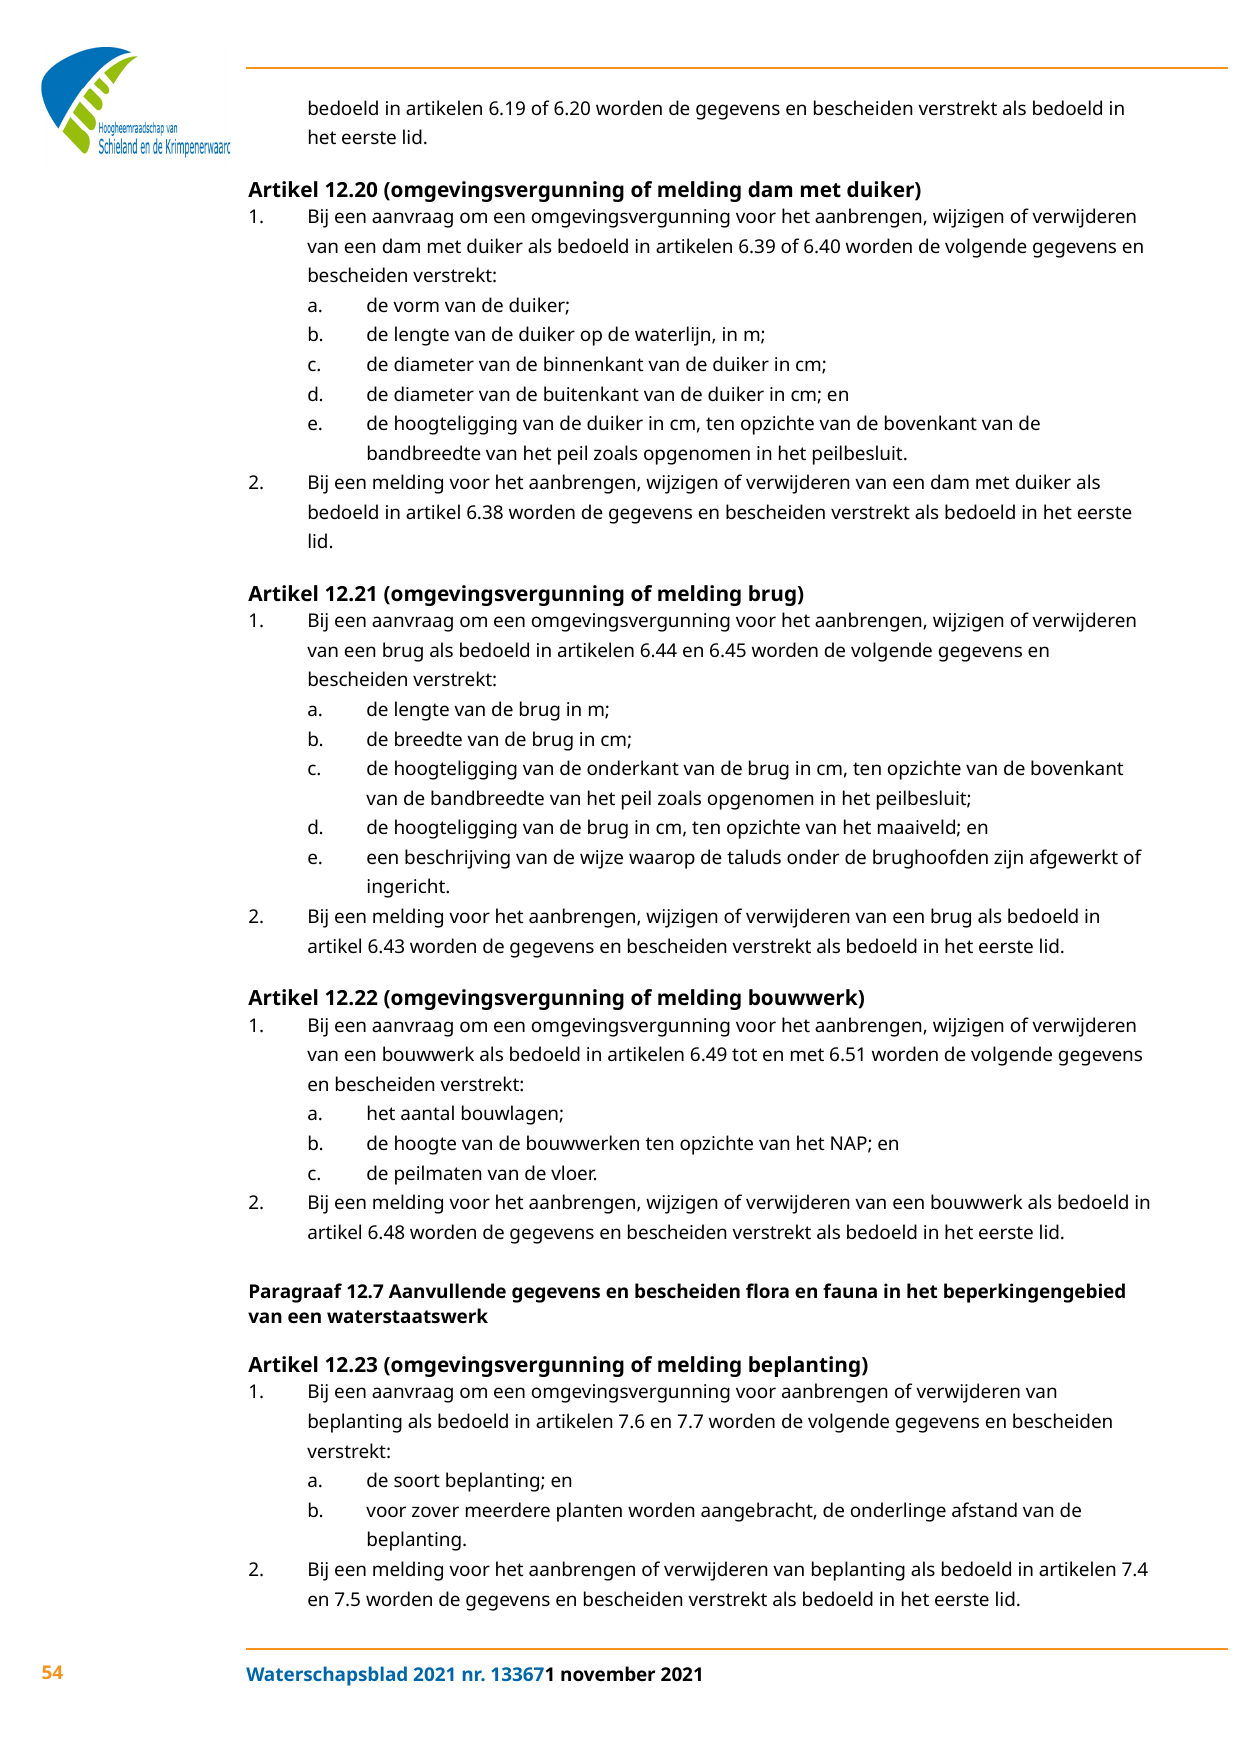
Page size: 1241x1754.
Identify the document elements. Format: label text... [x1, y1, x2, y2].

list voor zover meerdere planten worden aangebracht, de onderlinge afstand van de beplanting. [307, 1497, 1152, 1552]
list bedoeld in artikelen 6.19 of 6.20 worden de gegevens en bescheiden verstrekt als bedoeld in het eerste lid. [248, 95, 1152, 150]
list de hoogte van de bouwwerken ten opzichte van het NAP; en [307, 1130, 1152, 1156]
picture [41, 47, 231, 172]
list de breedte van de brug in cm; [307, 726, 1152, 752]
list de hoogteligging van de onderkant van de brug in cm, ten opzichte van de bovenkant van de bandbreedte van het peil zoals opgenomen in het peilbesluit; [307, 755, 1152, 811]
list de hoogteligging van de duiker in cm, ten opzichte van de bovenkant van de bandbreedte van het peil zoals opgenomen in het peilbesluit. [307, 410, 1152, 466]
list Bij een melding voor het aanbrengen, wijzigen of verwijderen van een bouwwerk als bedoeld in artikel 6.48 worden de gegevens en bescheiden verstrekt als bedoeld in het eerste lid. [248, 1189, 1152, 1244]
list een beschrijving van de wijze waarop de taluds onder de brughoofden zijn afgewerkt of ingericht. [307, 844, 1152, 899]
text Artikel 12.21 (omgevingsvergunning of melding brug) [248, 579, 1152, 607]
text Artikel 12.23 (omgevingsvergunning of melding beplanting) [248, 1350, 1152, 1379]
list Bij een aanvraag om een omgevingsvergunning voor het aanbrengen, wijzigen of verwijderen van een brug als bedoeld in artikelen 6.44 en 6.45 worden de volgende gegevens en bescheiden verstrekt: [248, 607, 1152, 692]
list Bij een melding voor het aanbrengen of verwijderen van beplanting als bedoeld in artikelen 7.4 en 7.5 worden de gegevens en bescheiden verstrekt als bedoeld in het eerste lid. [248, 1556, 1152, 1612]
list de hoogteligging van de brug in cm, ten opzichte van het maaiveld; en [307, 814, 1152, 840]
list Bij een aanvraag om een omgevingsvergunning voor het aanbrengen, wijzigen of verwijderen van een bouwwerk als bedoeld in artikelen 6.49 tot en met 6.51 worden de volgende gegevens en bescheiden verstrekt: [248, 1012, 1152, 1097]
list de soort beplanting; en [307, 1467, 1152, 1493]
list de peilmaten van de vloer. [307, 1160, 1152, 1185]
list de diameter van de binnenkant van de duiker in cm; [307, 351, 1152, 377]
list Bij een melding voor het aanbrengen, wijzigen of verwijderen van een brug als bedoeld in artikel 6.43 worden de gegevens en bescheiden verstrekt als bedoeld in het eerste lid. [248, 903, 1152, 959]
list de vorm van de duiker; [307, 292, 1152, 318]
list de lengte van de brug in m; [307, 696, 1152, 722]
list Bij een aanvraag om een omgevingsvergunning voor aanbrengen of verwijderen van beplanting als bedoeld in artikelen 7.6 en 7.7 worden de volgende gegevens en bescheiden verstrekt: [248, 1379, 1152, 1464]
text Artikel 12.20 (omgevingsvergunning of melding dam met duiker) [248, 175, 1152, 203]
list Bij een aanvraag om een omgevingsvergunning voor het aanbrengen, wijzigen of verwijderen van een dam met duiker als bedoeld in artikelen 6.39 of 6.40 worden de volgende gegevens en bescheiden verstrekt: [248, 203, 1152, 288]
list Bij een melding voor het aanbrengen, wijzigen of verwijderen van een dam met duiker als bedoeld in artikel 6.38 worden de gegevens en bescheiden verstrekt als bedoeld in het eerste lid. [248, 469, 1152, 554]
list de lengte van de duiker op de waterlijn, in m; [307, 322, 1152, 347]
list de diameter van de buitenkant van de duiker in cm; en [307, 381, 1152, 406]
text Artikel 12.22 (omgevingsvergunning of melding bouwwerk) [248, 983, 1152, 1012]
list het aantal bouwlagen; [307, 1101, 1152, 1126]
text Paragraaf 12.7 Aanvullende gegevens en bescheiden flora en fauna in het beperkingengebied van een waterstaatswerk [248, 1278, 1152, 1329]
